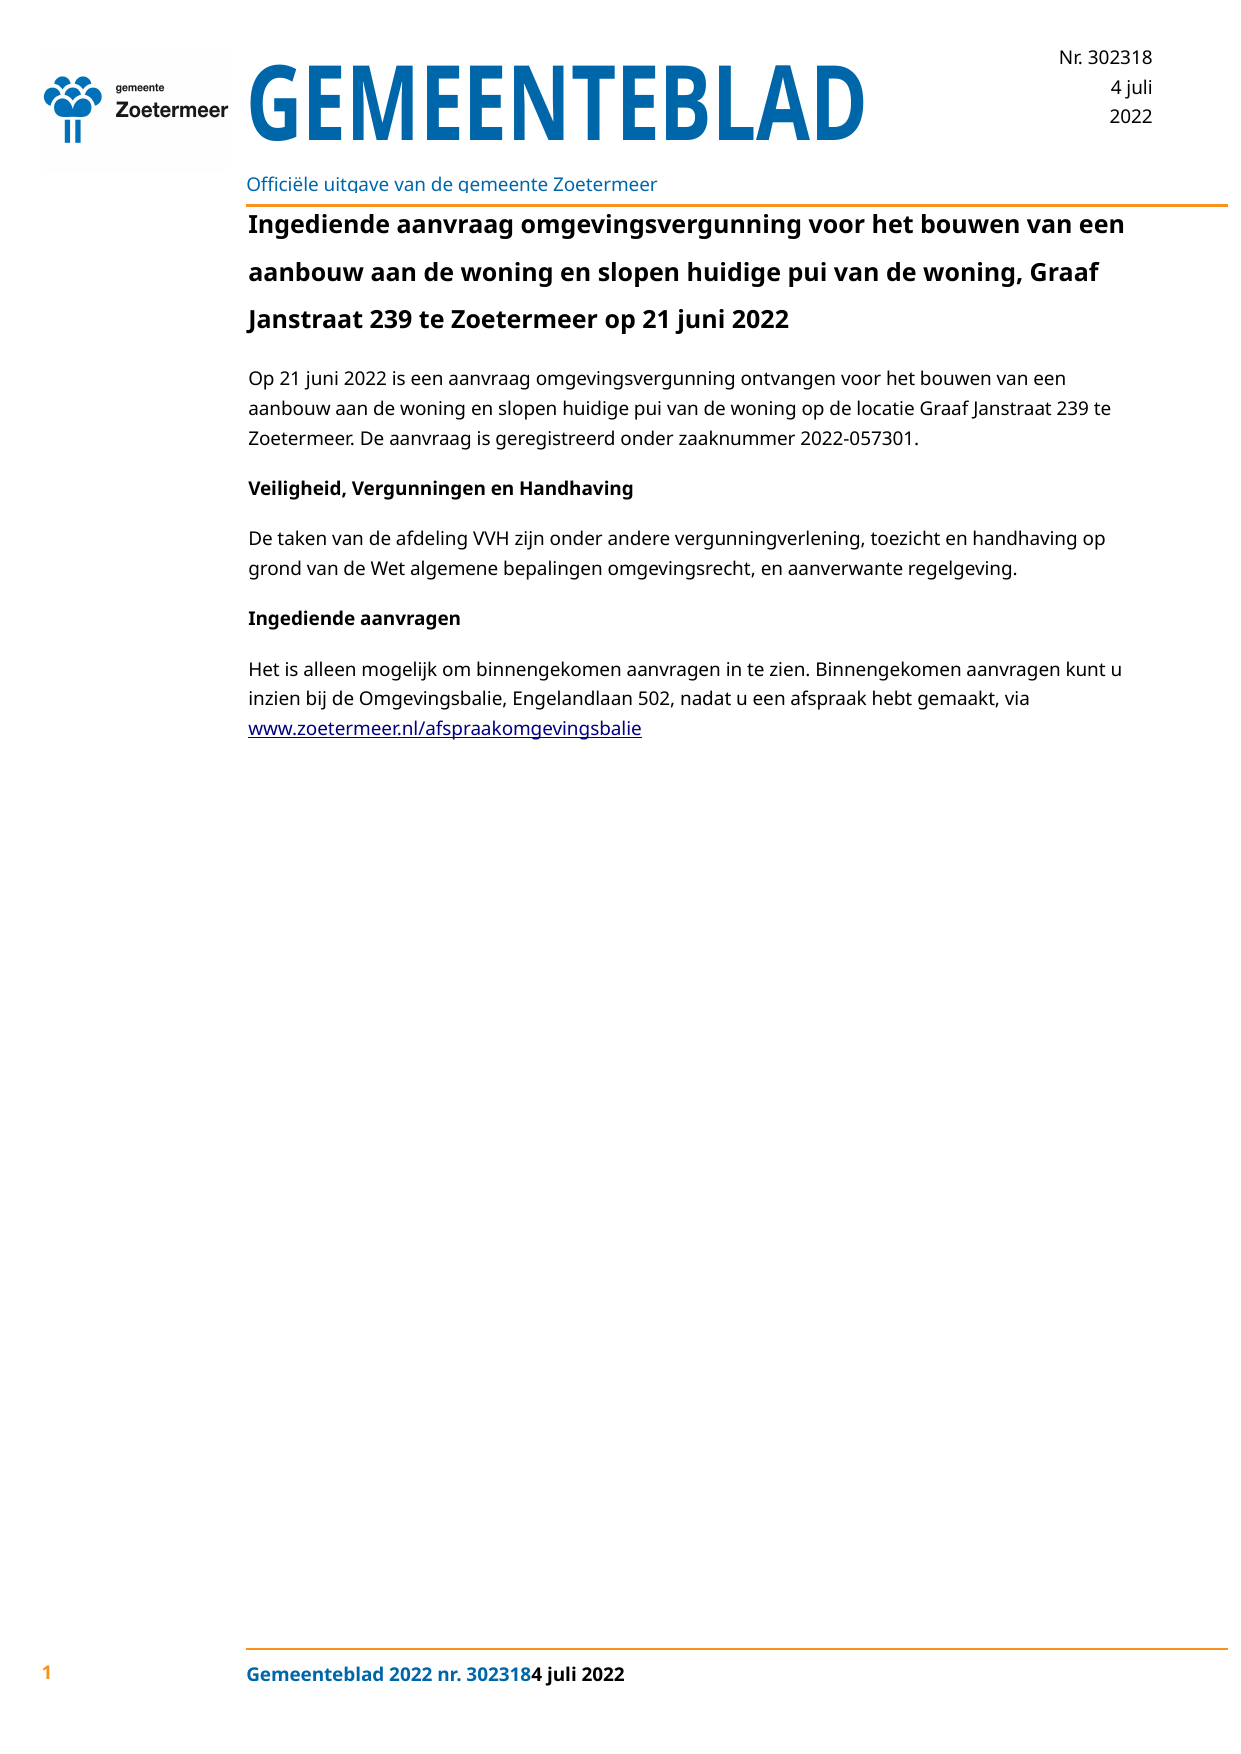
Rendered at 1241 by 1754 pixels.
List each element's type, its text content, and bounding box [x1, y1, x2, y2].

text De taken van de afdeling VVH zijn onder andere vergunningverlening, toezicht en handhaving op grond van de Wet algemene bepalingen omgevingsrecht, en aanverwante regelgeving. [248, 526, 1152, 581]
text Veiligheid, Vergunningen en Handhaving [248, 475, 1152, 501]
text Ingediende aanvragen [248, 606, 1152, 631]
text Ingediende aanvraag omgevingsvergunning voor het bouwen van een aanbouw aan de woning en slopen huidige pui van de woning, Graaf Janstraat 239 te Zoetermeer op 21 juni 2022 [248, 207, 1152, 336]
picture [41, 47, 231, 172]
text Het is alleen mogelijk om binnengekomen aanvragen in te zien. Binnengekomen aanvragen kunt u inzien bij de Omgevingsbalie, Engelandlaan 502, nadat u een afspraak hebt gemaakt, via www.zoetermeer.nl/afspraakomgevingsbalie [248, 656, 1152, 741]
text Op 21 juni 2022 is een aanvraag omgevingsvergunning ontvangen voor het bouwen van een aanbouw aan de woning en slopen huidige pui van de woning op de locatie Graaf Janstraat 239 te Zoetermeer. De aanvraag is geregistreerd onder zaaknummer 2022-057301. [248, 366, 1152, 450]
